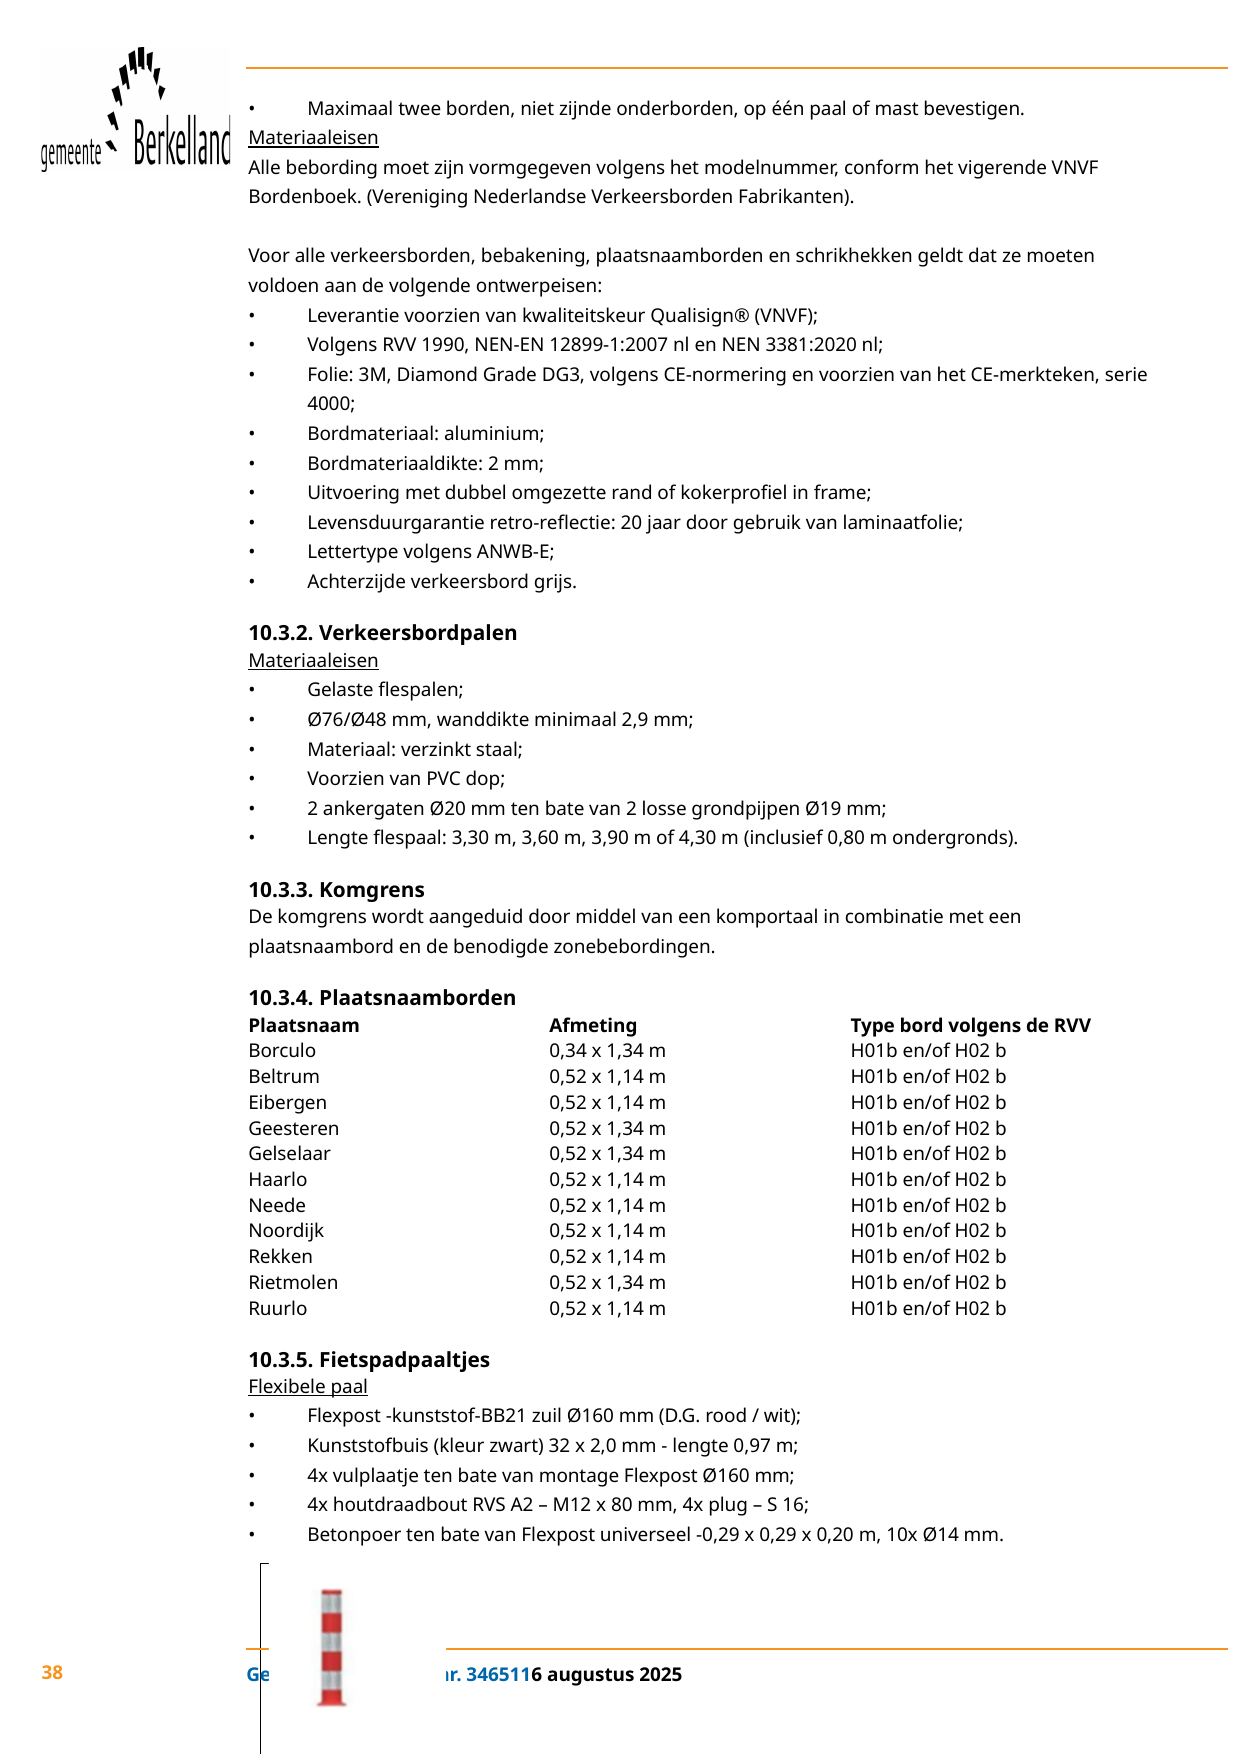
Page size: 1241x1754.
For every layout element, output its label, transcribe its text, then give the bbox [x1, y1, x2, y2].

table_cell H01b en/of H02 b [850, 1038, 1152, 1063]
table_cell Beltrum [248, 1063, 549, 1089]
list Flexpost -kunststof-BB21 zuil Ø160 mm (D.G. rood / wit); [248, 1403, 1152, 1428]
list Levensduurgarantie retro-reflectie: 20 jaar door gebruik van laminaatfolie; [248, 509, 1152, 535]
picture [41, 47, 231, 172]
table_cell Borculo [248, 1038, 549, 1063]
table_cell H01b en/of H02 b [850, 1269, 1152, 1295]
list Betonpoer ten bate van Flexpost universeel -0,29 x 0,29 x 0,20 m, 10x Ø14 mm. [248, 1521, 1152, 1547]
picture [268, 1559, 447, 1754]
list Lengte flespaal: 3,30 m, 3,60 m, 3,90 m of 4,30 m (inclusief 0,80 m ondergronds). [248, 824, 1152, 850]
text Materiaaleisen [248, 124, 1152, 150]
table_cell 0,52 x 1,14 m [549, 1089, 850, 1115]
list Ø76/Ø48 mm, wanddikte minimaal 2,9 mm; [248, 706, 1152, 732]
table_cell Haarlo [248, 1166, 549, 1192]
table_cell Gelselaar [248, 1141, 549, 1166]
list 4x houtdraadbout RVS A2 – M12 x 80 mm, 4x plug – S 16; [248, 1491, 1152, 1517]
table_cell 0,52 x 1,14 m [549, 1244, 850, 1269]
table_cell 0,52 x 1,14 m [549, 1063, 850, 1089]
table_cell H01b en/of H02 b [850, 1295, 1152, 1321]
table_cell 0,52 x 1,14 m [549, 1166, 850, 1192]
list 4x vulplaatje ten bate van montage Flexpost Ø160 mm; [248, 1462, 1152, 1488]
table_cell 0,52 x 1,34 m [549, 1115, 850, 1141]
list Materiaal: verzinkt staal; [248, 736, 1152, 761]
table_cell H01b en/of H02 b [850, 1166, 1152, 1192]
table_cell Neede [248, 1192, 549, 1218]
table_header Plaatsnaam [248, 1012, 549, 1038]
table_cell 0,52 x 1,14 m [549, 1218, 850, 1243]
text 10.3.2. Verkeersbordpalen [248, 618, 1152, 647]
table_cell H01b en/of H02 b [850, 1063, 1152, 1089]
text 10.3.4. Plaatsnaamborden [248, 983, 1152, 1012]
text Alle bebording moet zijn vormgegeven volgens het modelnummer, conform het vigerende VNVF Bordenboek. (Vereniging Nederlandse Verkeersborden Fabrikanten). [248, 154, 1152, 209]
table_cell H01b en/of H02 b [850, 1141, 1152, 1166]
text De komgrens wordt aangeduid door middel van een komportaal in combinatie met een plaatsnaambord en de benodigde zonebebordingen. [248, 903, 1152, 959]
table_cell 0,52 x 1,14 m [549, 1295, 850, 1321]
table_cell 0,52 x 1,34 m [549, 1141, 850, 1166]
list Uitvoering met dubbel omgezette rand of kokerprofiel in frame; [248, 479, 1152, 505]
list 2 ankergaten Ø20 mm ten bate van 2 losse grondpijpen Ø19 mm; [248, 795, 1152, 821]
table_cell H01b en/of H02 b [850, 1218, 1152, 1243]
text Materiaaleisen [248, 647, 1152, 673]
text Voor alle verkeersborden, bebakening, plaatsnaamborden en schrikhekken geldt dat ze moeten voldoen aan de volgende ontwerpeisen: [248, 243, 1152, 298]
text 10.3.5. Fietspadpaaltjes [248, 1345, 1152, 1373]
table_cell Eibergen [248, 1089, 549, 1115]
list Voorzien van PVC dop; [248, 765, 1152, 791]
text 10.3.3. Komgrens [248, 875, 1152, 903]
table_header Afmeting [549, 1012, 850, 1038]
table_cell Rietmolen [248, 1269, 549, 1295]
table_cell 0,34 x 1,34 m [549, 1038, 850, 1063]
list Kunststofbuis (kleur zwart) 32 x 2,0 mm - lengte 0,97 m; [248, 1432, 1152, 1458]
list Gelaste flespalen; [248, 677, 1152, 702]
list Volgens RVV 1990, NEN-EN 12899-1:2007 nl en NEN 3381:2020 nl; [248, 331, 1152, 357]
table_cell 0,52 x 1,34 m [549, 1269, 850, 1295]
list Bordmateriaaldikte: 2 mm; [248, 450, 1152, 476]
table_cell 0,52 x 1,14 m [549, 1192, 850, 1218]
table_cell H01b en/of H02 b [850, 1244, 1152, 1269]
table_cell Ruurlo [248, 1295, 549, 1321]
list Folie: 3M, Diamond Grade DG3, volgens CE-normering en voorzien van het CE-merkteken, serie 4000; [248, 361, 1152, 416]
list Leverantie voorzien van kwaliteitskeur Qualisign® (VNVF); [248, 302, 1152, 328]
text Flexibele paal [248, 1373, 1152, 1399]
list Lettertype volgens ANWB-E; [248, 538, 1152, 564]
table_cell Noordijk [248, 1218, 549, 1243]
table_cell H01b en/of H02 b [850, 1115, 1152, 1141]
list Maximaal twee borden, niet zijnde onderborden, op één paal of mast bevestigen. [248, 95, 1152, 121]
table_cell H01b en/of H02 b [850, 1089, 1152, 1115]
list Bordmateriaal: aluminium; [248, 420, 1152, 446]
table_cell Rekken [248, 1244, 549, 1269]
list Achterzijde verkeersbord grijs. [248, 568, 1152, 594]
table_cell Geesteren [248, 1115, 549, 1141]
table_header Type bord volgens de RVV [850, 1012, 1152, 1038]
table_cell H01b en/of H02 b [850, 1192, 1152, 1218]
